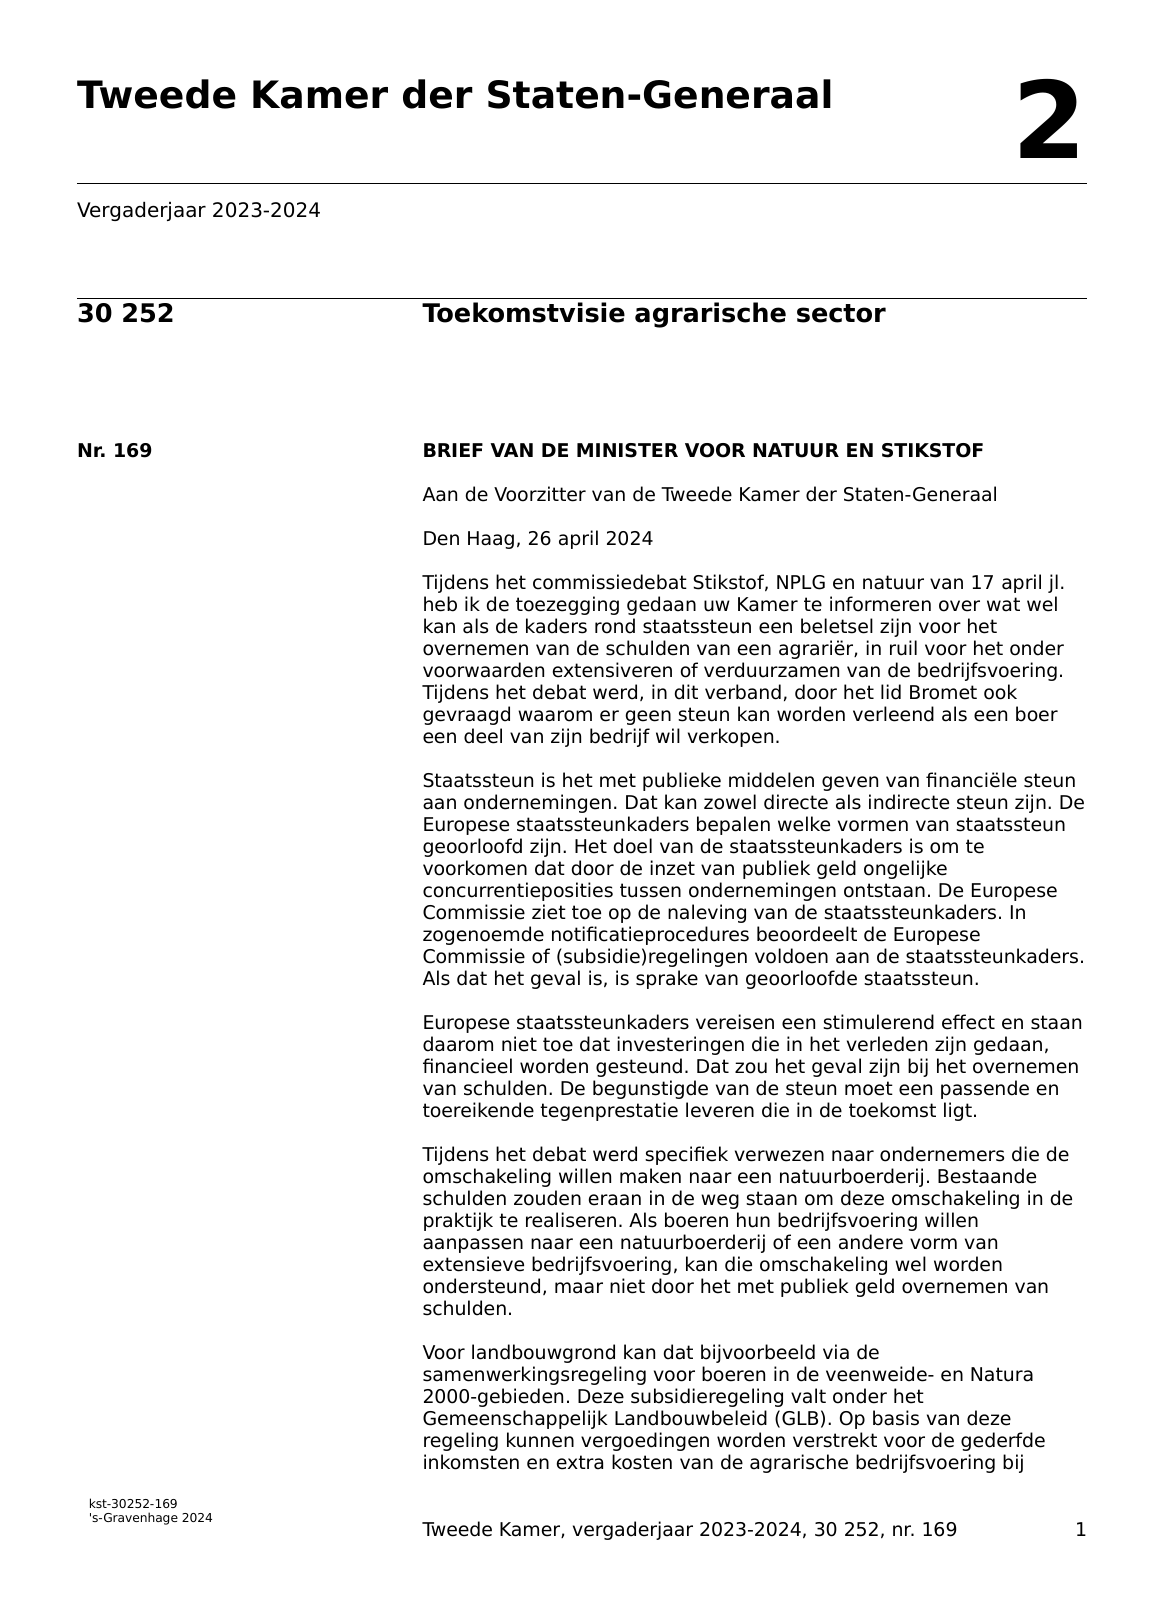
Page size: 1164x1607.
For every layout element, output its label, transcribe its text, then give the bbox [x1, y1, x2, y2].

table_header 2 [886, 59, 1087, 183]
table_cell Vergaderjaar 2023-2024 [77, 184, 1087, 298]
text 's-Gravenhage 2024 [88, 1511, 323, 1525]
text Den Haag, 26 april 2024 [422, 528, 1087, 550]
text Tijdens het commissiedebat Stikstof, NPLG en natuur van 17 april jl. heb ik de toezegging gedaan uw Kamer te informeren over wat wel kan als de kaders rond staatssteun een beletsel zijn voor het overnemen van de schulden van een agrariër, in ruil voor het onder voorwaarden extensiveren of verduurzamen van de bedrijfsvoering. Tijdens het debat werd, in dit verband, door het lid Bromet ook gevraagd waarom er geen steun kan worden verleend als een boer een deel van zijn bedrijf wil verkopen. [422, 572, 1087, 748]
text Voor landbouwgrond kan dat bijvoorbeeld via de samenwerkingsregeling voor boeren in de veenweide- en Natura 2000-gebieden. Deze subsidieregeling valt onder het Gemeenschappelijk Landbouwbeleid (GLB). Op basis van deze regeling kunnen vergoedingen worden verstrekt voor de gederfde inkomsten en extra kosten van de agrarische bedrijfsvoering bij [422, 1342, 1087, 1474]
subtitle 30 252 Toekomstvisie agrarische sector [77, 299, 1087, 329]
text Europese staatssteunkaders vereisen een stimulerend effect en staan daarom niet toe dat investeringen die in het verleden zijn gedaan, financieel worden gesteund. Dat zou het geval zijn bij het overnemen van schulden. De begunstigde van de steun moet een passende en toereikende tegenprestatie leveren die in de toekomst ligt. [422, 1012, 1087, 1122]
text Aan de Voorzitter van de Tweede Kamer der Staten-Generaal [422, 484, 1087, 506]
subtitle Nr. 169 BRIEF VAN DE MINISTER VOOR NATUUR EN STIKSTOF [77, 440, 1087, 462]
text Staatssteun is het met publieke middelen geven van financiële steun aan ondernemingen. Dat kan zowel directe als indirecte steun zijn. De Europese staatssteunkaders bepalen welke vormen van staatssteun geoorloofd zijn. Het doel van de staatssteunkaders is om te voorkomen dat door de inzet van publiek geld ongelijke concurrentieposities tussen ondernemingen ontstaan. De Europese Commissie ziet toe op de naleving van de staatssteunkaders. In zogenoemde notificatieprocedures beoordeelt de Europese Commissie of (subsidie)regelingen voldoen aan de staatssteunkaders. Als dat het geval is, is sprake van geoorloofde staatssteun. [422, 770, 1087, 990]
table_header Tweede Kamer der Staten-Generaal [77, 59, 886, 183]
text Tijdens het debat werd specifiek verwezen naar ondernemers die de omschakeling willen maken naar een natuurboerderij. Bestaande schulden zouden eraan in de weg staan om deze omschakeling in de praktijk te realiseren. Als boeren hun bedrijfsvoering willen aanpassen naar een natuurboerderij of een andere vorm van extensieve bedrijfsvoering, kan die omschakeling wel worden ondersteund, maar niet door het met publiek geld overnemen van schulden. [422, 1144, 1087, 1320]
text kst-30252-169 [88, 1497, 323, 1511]
